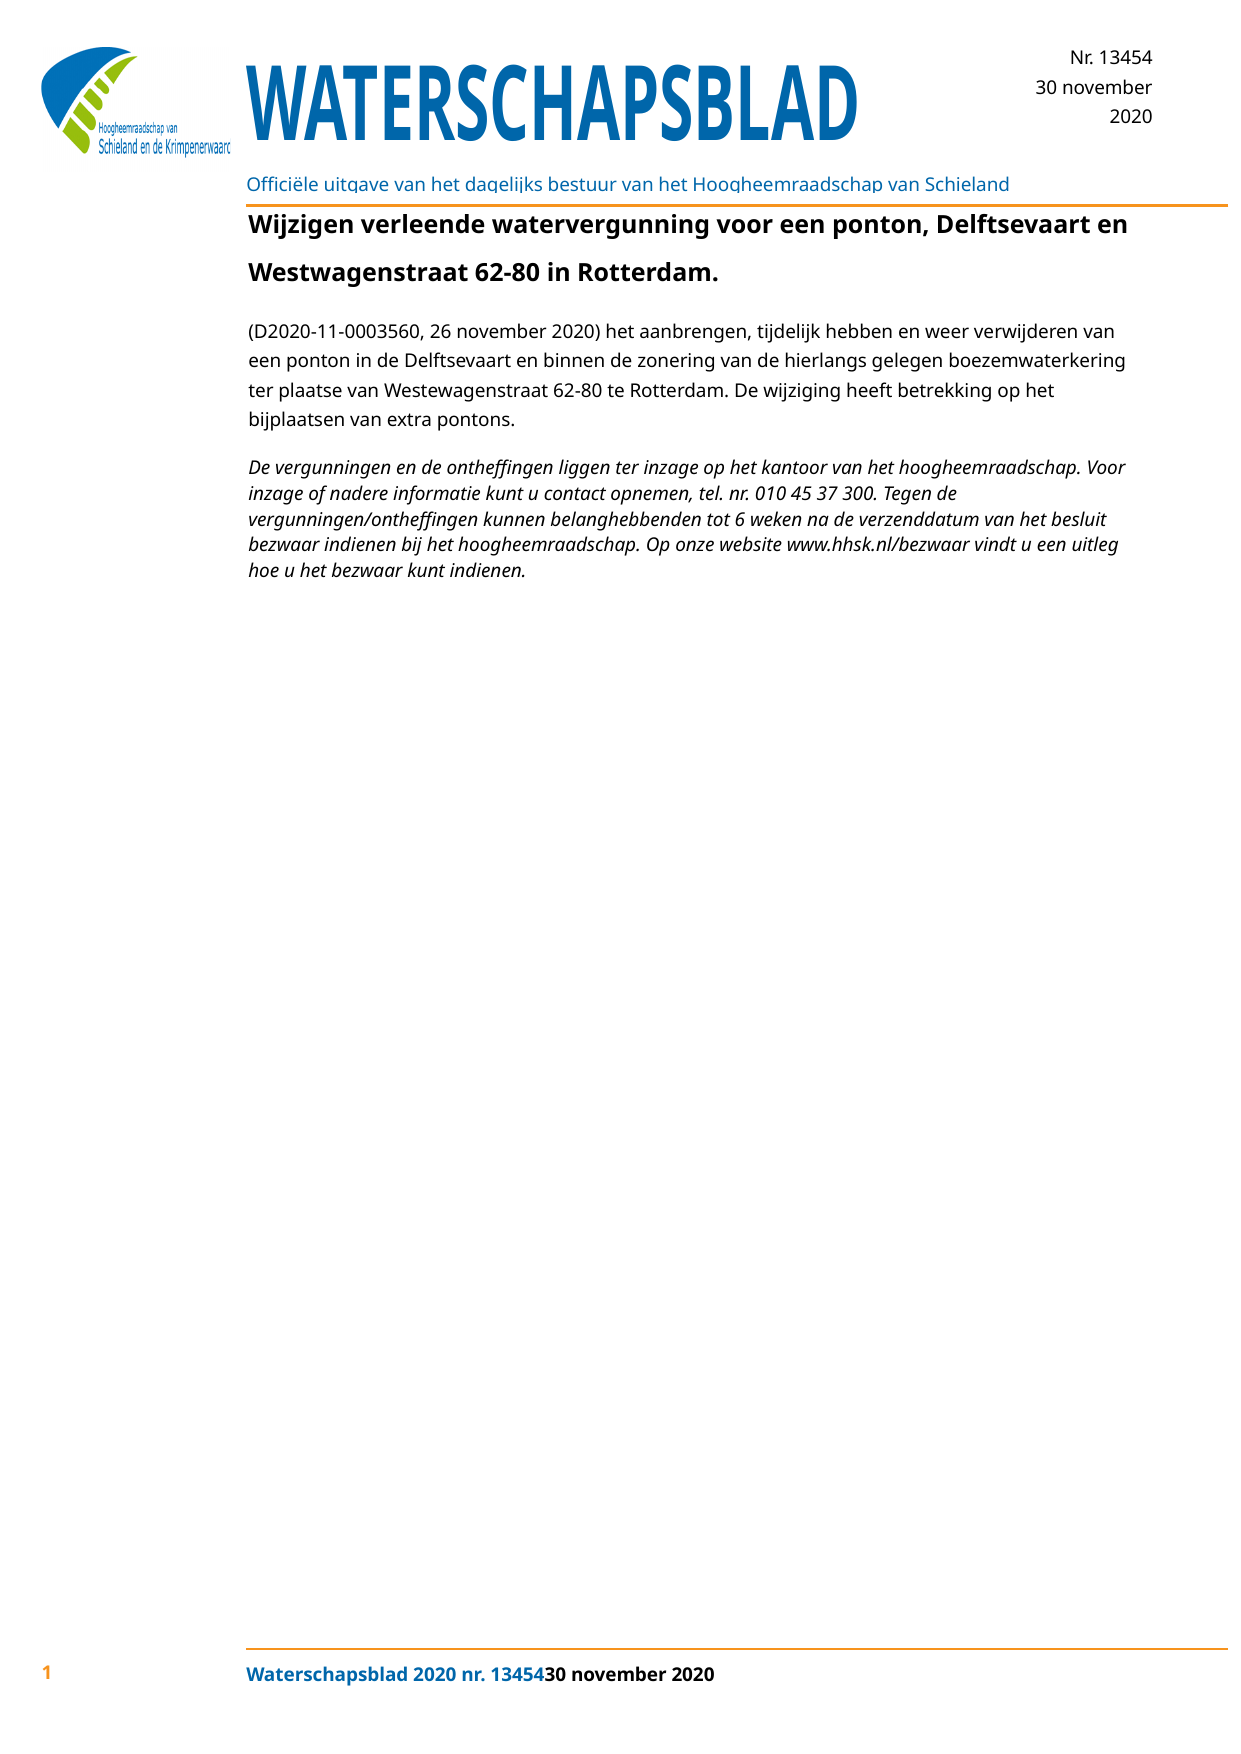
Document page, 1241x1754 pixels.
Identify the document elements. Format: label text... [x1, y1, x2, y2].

picture [41, 47, 231, 172]
text Wijzigen verleende watervergunning voor een ponton, Delftsevaart en Westwagenstraat 62-80 in Rotterdam. [248, 207, 1152, 288]
text De vergunningen en de ontheffingen liggen ter inzage op het kantoor van het hoogheemraadschap. Voor inzage of nadere informatie kunt u contact opnemen, tel. nr. 010 45 37 300. Tegen de vergunningen/ontheffingen kunnen belanghebbenden tot 6 weken na de verzenddatum van het besluit bezwaar indienen bij het hoogheemraadschap. Op onze website www.hhsk.nl/bezwaar vindt u een uitleg hoe u het bezwaar kunt indienen. [248, 454, 1152, 583]
text (D2020-11-0003560, 26 november 2020) het aanbrengen, tijdelijk hebben en weer verwijderen van een ponton in de Delftsevaart en binnen de zonering van de hierlangs gelegen boezemwaterkering ter plaatse van Westewagenstraat 62-80 te Rotterdam. De wijziging heeft betrekking op het bijplaatsen van extra pontons. [248, 318, 1152, 432]
